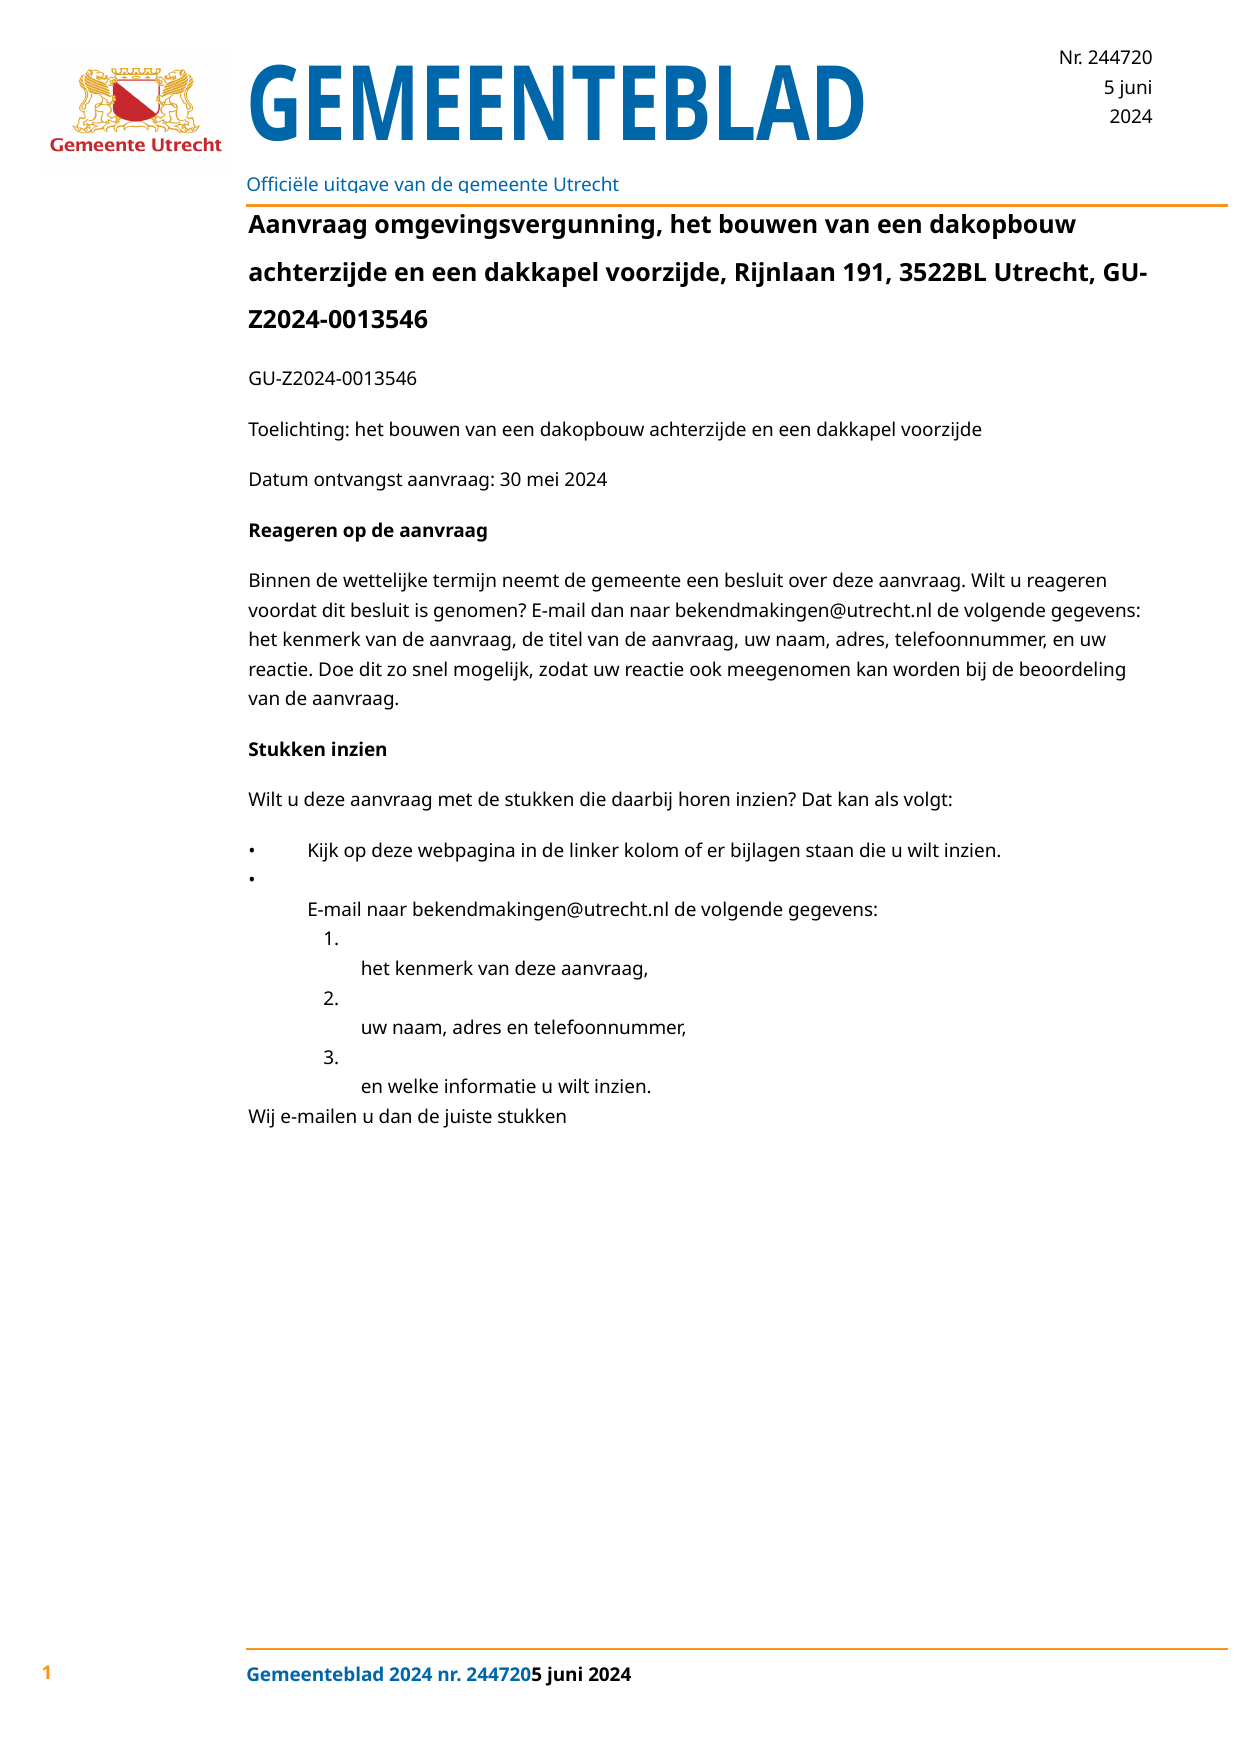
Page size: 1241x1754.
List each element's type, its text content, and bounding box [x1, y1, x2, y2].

text Toelichting: het bouwen van een dakopbouw achterzijde en een dakkapel voorzijde [248, 416, 1152, 442]
list Kijk op deze webpagina in de linker kolom of er bijlagen staan die u wilt inzien. [248, 837, 1152, 862]
list het kenmerk van deze aanvraag, [323, 955, 1152, 981]
text Reageren op de aanvraag [248, 517, 1152, 542]
text Stukken inzien [248, 736, 1152, 762]
text Binnen de wettelijke termijn neemt de gemeente een besluit over deze aanvraag. Wilt u reageren voordat dit besluit is genomen? E-mail dan naar bekendmakingen@utrecht.nl de volgende gegevens: het kenmerk van de aanvraag, de titel van de aanvraag, uw naam, adres, telefoonnummer, en uw reactie. Doe dit zo snel mogelijk, zodat uw reactie ook meegenomen kan worden bij de beoordeling van de aanvraag. [248, 567, 1152, 711]
text Aanvraag omgevingsvergunning, het bouwen van een dakopbouw achterzijde en een dakkapel voorzijde, Rijnlaan 191, 3522BL Utrecht, GU-Z2024-0013546 [248, 207, 1152, 336]
list E-mail naar bekendmakingen@utrecht.nl de volgende gegevens: [248, 896, 1152, 922]
text Datum ontvangst aanvraag: 30 mei 2024 [248, 466, 1152, 492]
text Wij e-mailen u dan de juiste stukken [248, 1103, 1152, 1129]
picture [41, 47, 231, 172]
text GU-Z2024-0013546 [248, 366, 1152, 391]
list uw naam, adres en telefoonnummer, [323, 1014, 1152, 1040]
list en welke informatie u wilt inzien. [323, 1073, 1152, 1099]
text Wilt u deze aanvraag met de stukken die daarbij horen inzien? Dat kan als volgt: [248, 786, 1152, 812]
